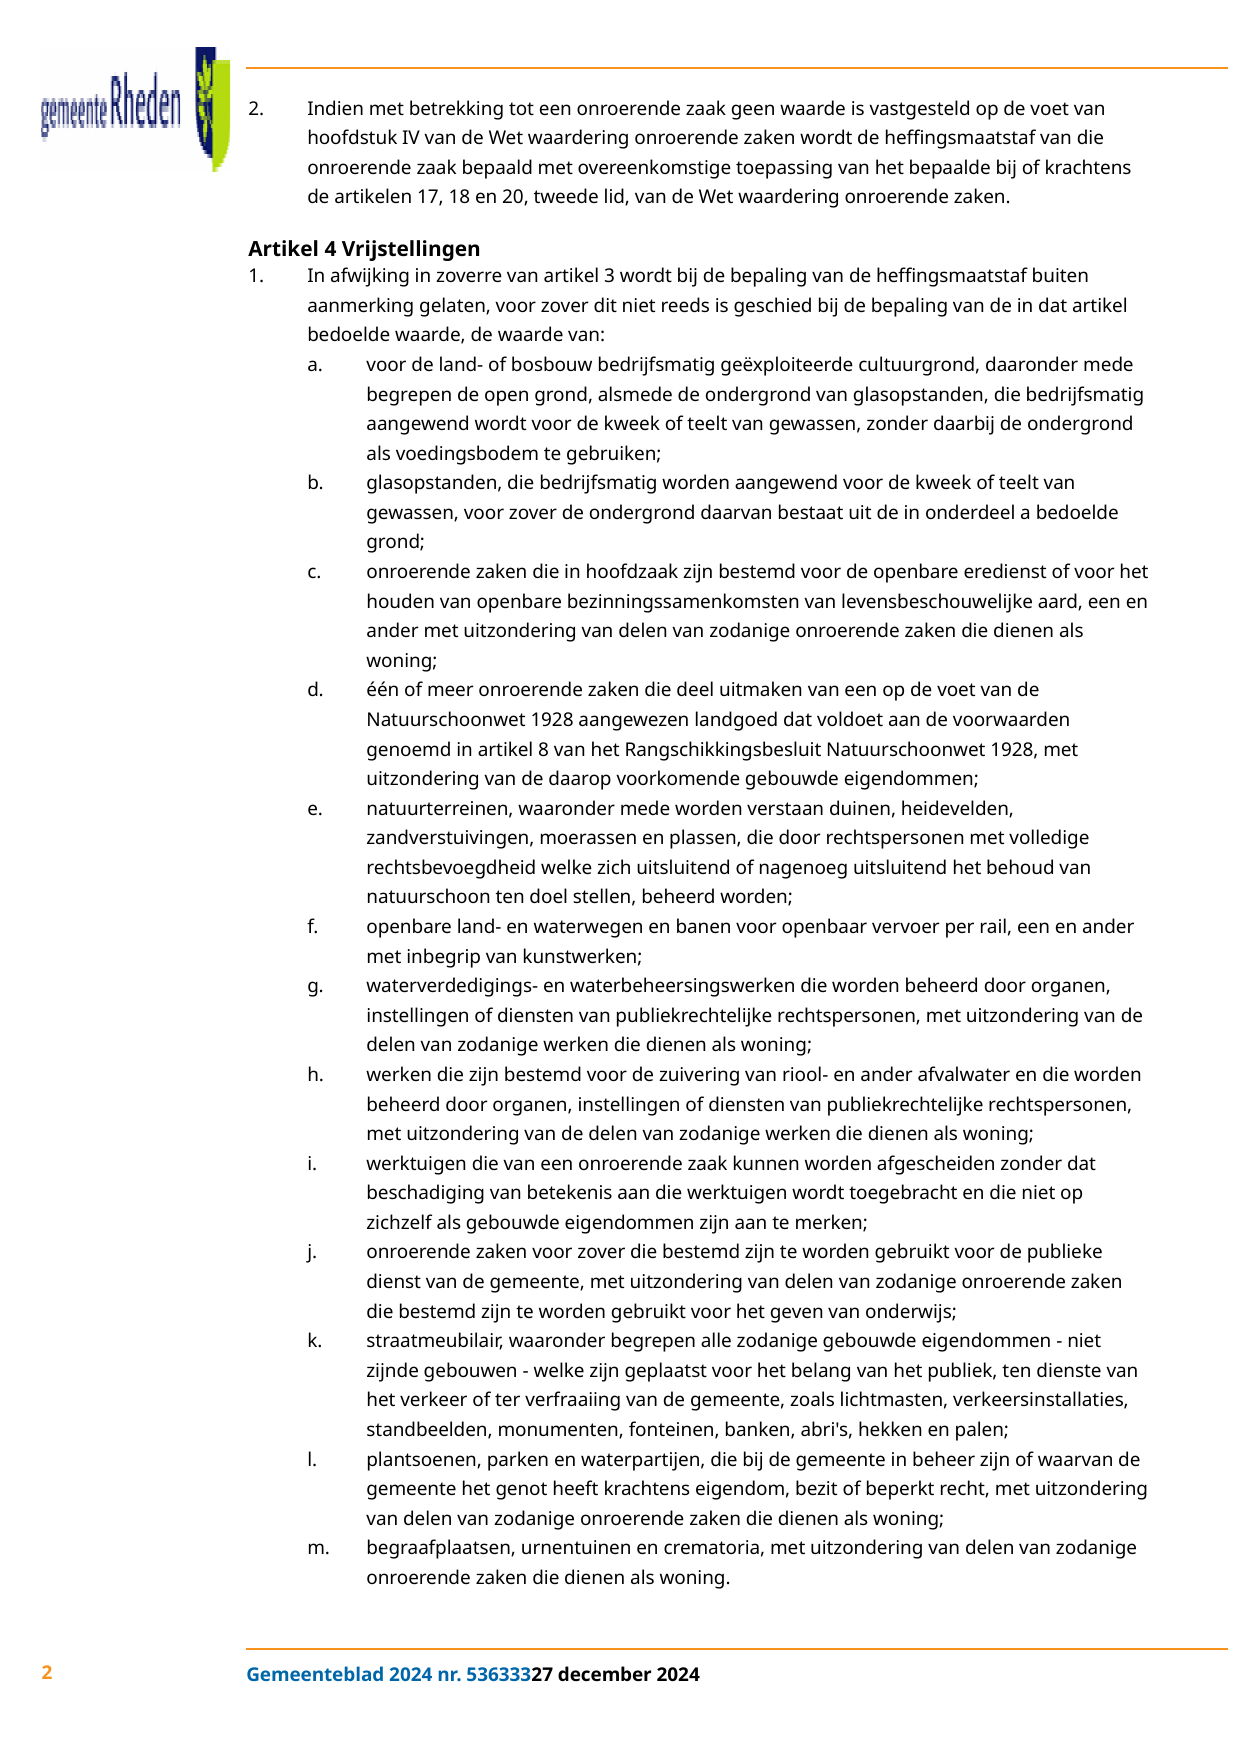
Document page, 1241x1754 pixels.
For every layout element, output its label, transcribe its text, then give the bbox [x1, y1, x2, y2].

list begraafplaatsen, urnentuinen en crematoria, met uitzondering van delen van zodanige onroerende zaken die dienen als woning. [307, 1534, 1152, 1590]
list natuurterreinen, waaronder mede worden verstaan duinen, heidevelden, zandverstuivingen, moerassen en plassen, die door rechtspersonen met volledige rechtsbevoegdheid welke zich uitsluitend of nagenoeg uitsluitend het behoud van natuurschoon ten doel stellen, beheerd worden; [307, 795, 1152, 909]
list één of meer onroerende zaken die deel uitmaken van een op de voet van de Natuurschoonwet 1928 aangewezen landgoed dat voldoet aan de voorwaarden genoemd in artikel 8 van het Rangschikkingsbesluit Natuurschoonwet 1928, met uitzondering van de daarop voorkomende gebouwde eigendommen; [307, 677, 1152, 791]
list werktuigen die van een onroerende zaak kunnen worden afgescheiden zonder dat beschadiging van betekenis aan die werktuigen wordt toegebracht en die niet op zichzelf als gebouwde eigendommen zijn aan te merken; [307, 1150, 1152, 1235]
list onroerende zaken voor zover die bestemd zijn te worden gebruikt voor de publieke dienst van de gemeente, met uitzondering van delen van zodanige onroerende zaken die bestemd zijn te worden gebruikt voor het geven van onderwijs; [307, 1239, 1152, 1323]
list glasopstanden, die bedrijfsmatig worden aangewend voor de kweek of teelt van gewassen, voor zover de ondergrond daarvan bestaat uit de in onderdeel a bedoelde grond; [307, 469, 1152, 554]
list onroerende zaken die in hoofdzaak zijn bestemd voor de openbare eredienst of voor het houden van openbare bezinningssamenkomsten van levensbeschouwelijke aard, een en ander met uitzondering van delen van zodanige onroerende zaken die dienen als woning; [307, 558, 1152, 673]
picture [41, 47, 231, 172]
list plantsoenen, parken en waterpartijen, die bij de gemeente in beheer zijn of waarvan de gemeente het genot heeft krachtens eigendom, bezit of beperkt recht, met uitzondering van delen van zodanige onroerende zaken die dienen als woning; [307, 1446, 1152, 1531]
list Indien met betrekking tot een onroerende zaak geen waarde is vastgesteld op de voet van hoofdstuk IV van de Wet waardering onroerende zaken wordt de heffingsmaatstaf van die onroerende zaak bepaald met overeenkomstige toepassing van het bepaalde bij of krachtens de artikelen 17, 18 en 20, tweede lid, van de Wet waardering onroerende zaken. [248, 95, 1152, 209]
list straatmeubilair, waaronder begrepen alle zodanige gebouwde eigendommen - niet zijnde gebouwen - welke zijn geplaatst voor het belang van het publiek, ten dienste van het verkeer of ter verfraaiing van de gemeente, zoals lichtmasten, verkeersinstallaties, standbeelden, monumenten, fonteinen, banken, abri's, hekken en palen; [307, 1327, 1152, 1442]
list openbare land- en waterwegen en banen voor openbaar vervoer per rail, een en ander met inbegrip van kunstwerken; [307, 913, 1152, 968]
list voor de land- of bosbouw bedrijfsmatig geëxploiteerde cultuurgrond, daaronder mede begrepen de open grond, alsmede de ondergrond van glasopstanden, die bedrijfsmatig aangewend wordt voor de kweek of teelt van gewassen, zonder daarbij de ondergrond als voedingsbodem te gebruiken; [307, 351, 1152, 466]
list werken die zijn bestemd voor de zuivering van riool- en ander afvalwater en die worden beheerd door organen, instellingen of diensten van publiekrechtelijke rechtspersonen, met uitzondering van de delen van zodanige werken die dienen als woning; [307, 1061, 1152, 1146]
list In afwijking in zoverre van artikel 3 wordt bij de bepaling van de heffingsmaatstaf buiten aanmerking gelaten, voor zover dit niet reeds is geschied bij de bepaling van de in dat artikel bedoelde waarde, de waarde van: [248, 262, 1152, 347]
text Artikel 4 Vrijstellingen [248, 234, 1152, 262]
list waterverdedigings- en waterbeheersingswerken die worden beheerd door organen, instellingen of diensten van publiekrechtelijke rechtspersonen, met uitzondering van de delen van zodanige werken die dienen als woning; [307, 972, 1152, 1057]
